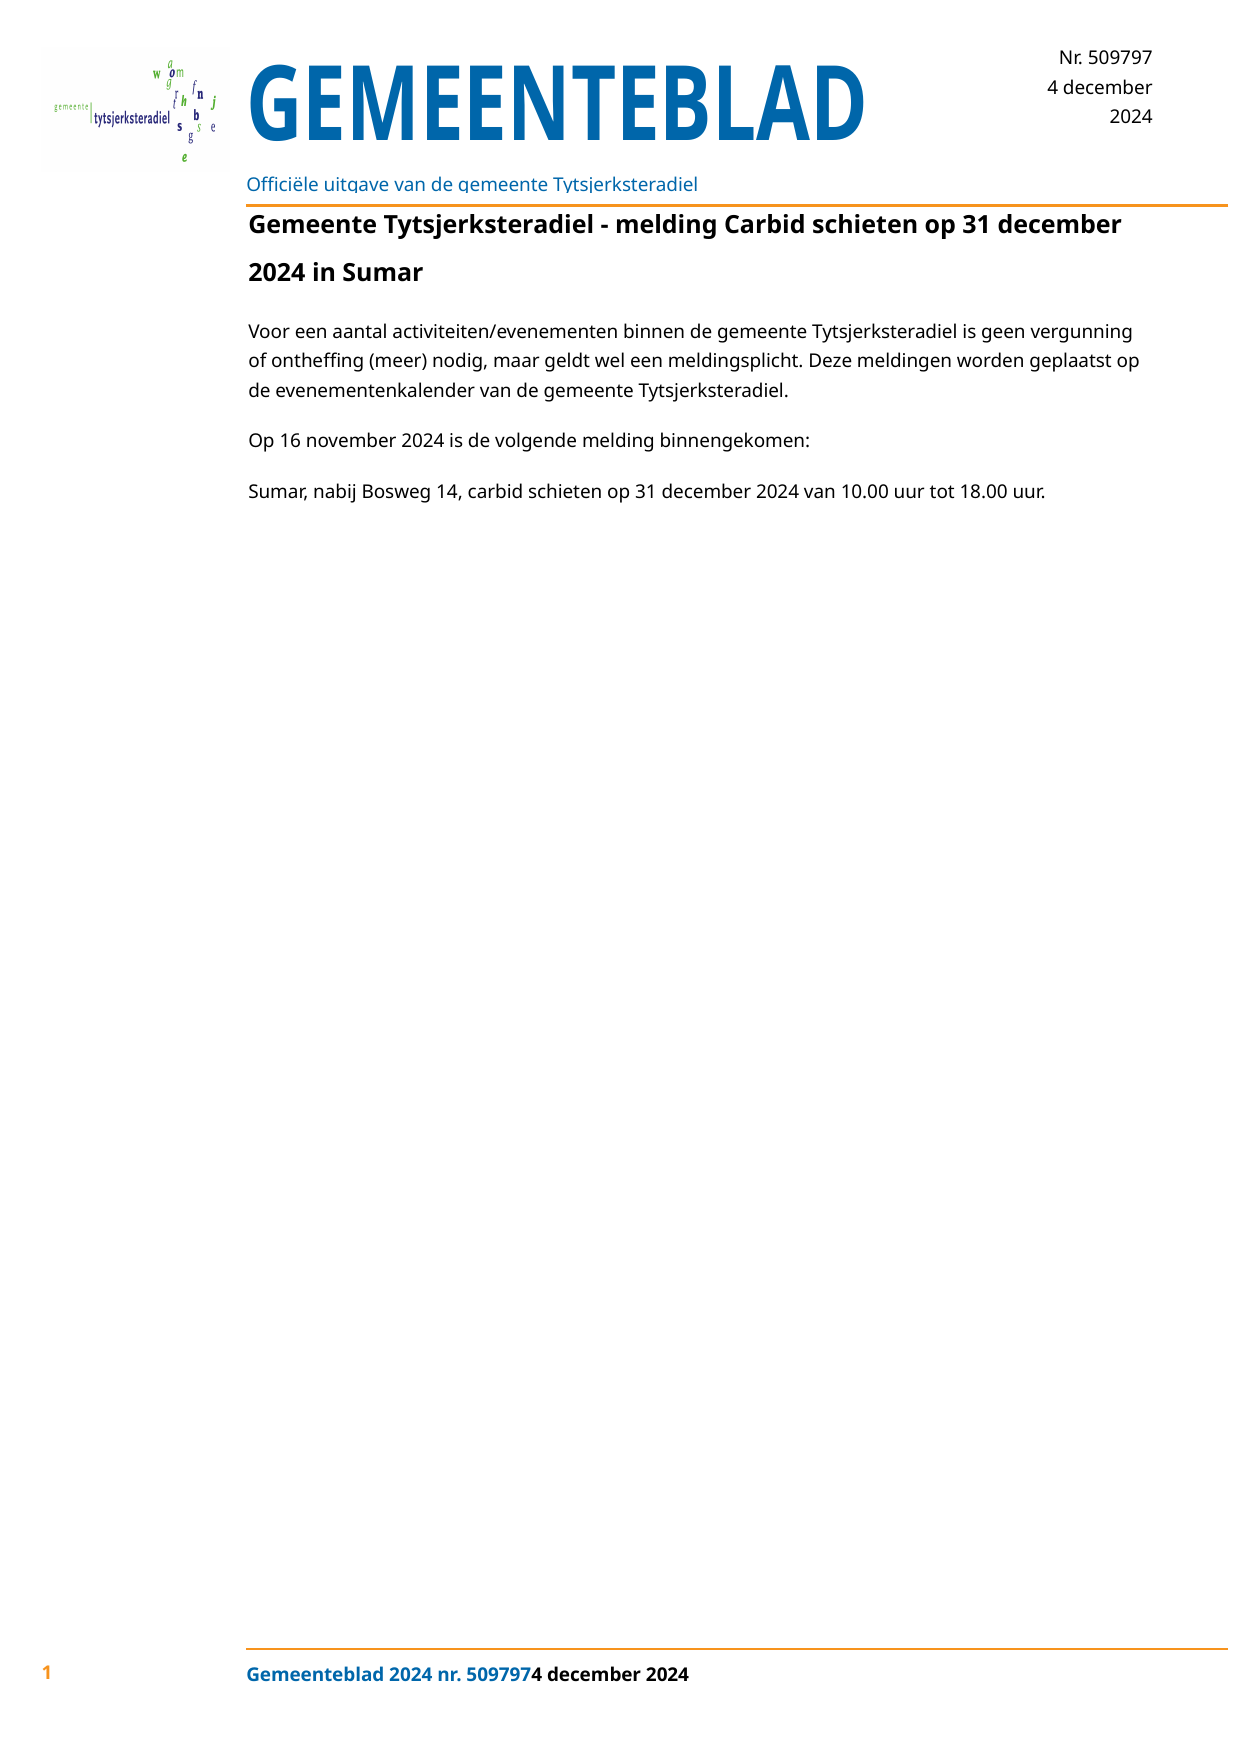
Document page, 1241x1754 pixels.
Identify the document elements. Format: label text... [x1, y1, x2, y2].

picture [41, 47, 231, 172]
text Op 16 november 2024 is de volgende melding binnengekomen: [248, 427, 1152, 453]
text Voor een aantal activiteiten/evenementen binnen de gemeente Tytsjerksteradiel is geen vergunning of ontheffing (meer) nodig, maar geldt wel een meldingsplicht. Deze meldingen worden geplaatst op de evenementenkalender van de gemeente Tytsjerksteradiel. [248, 318, 1152, 403]
text Gemeente Tytsjerksteradiel - melding Carbid schieten op 31 december 2024 in Sumar [248, 207, 1152, 288]
text Sumar, nabij Bosweg 14, carbid schieten op 31 december 2024 van 10.00 uur tot 18.00 uur. [248, 478, 1152, 504]
